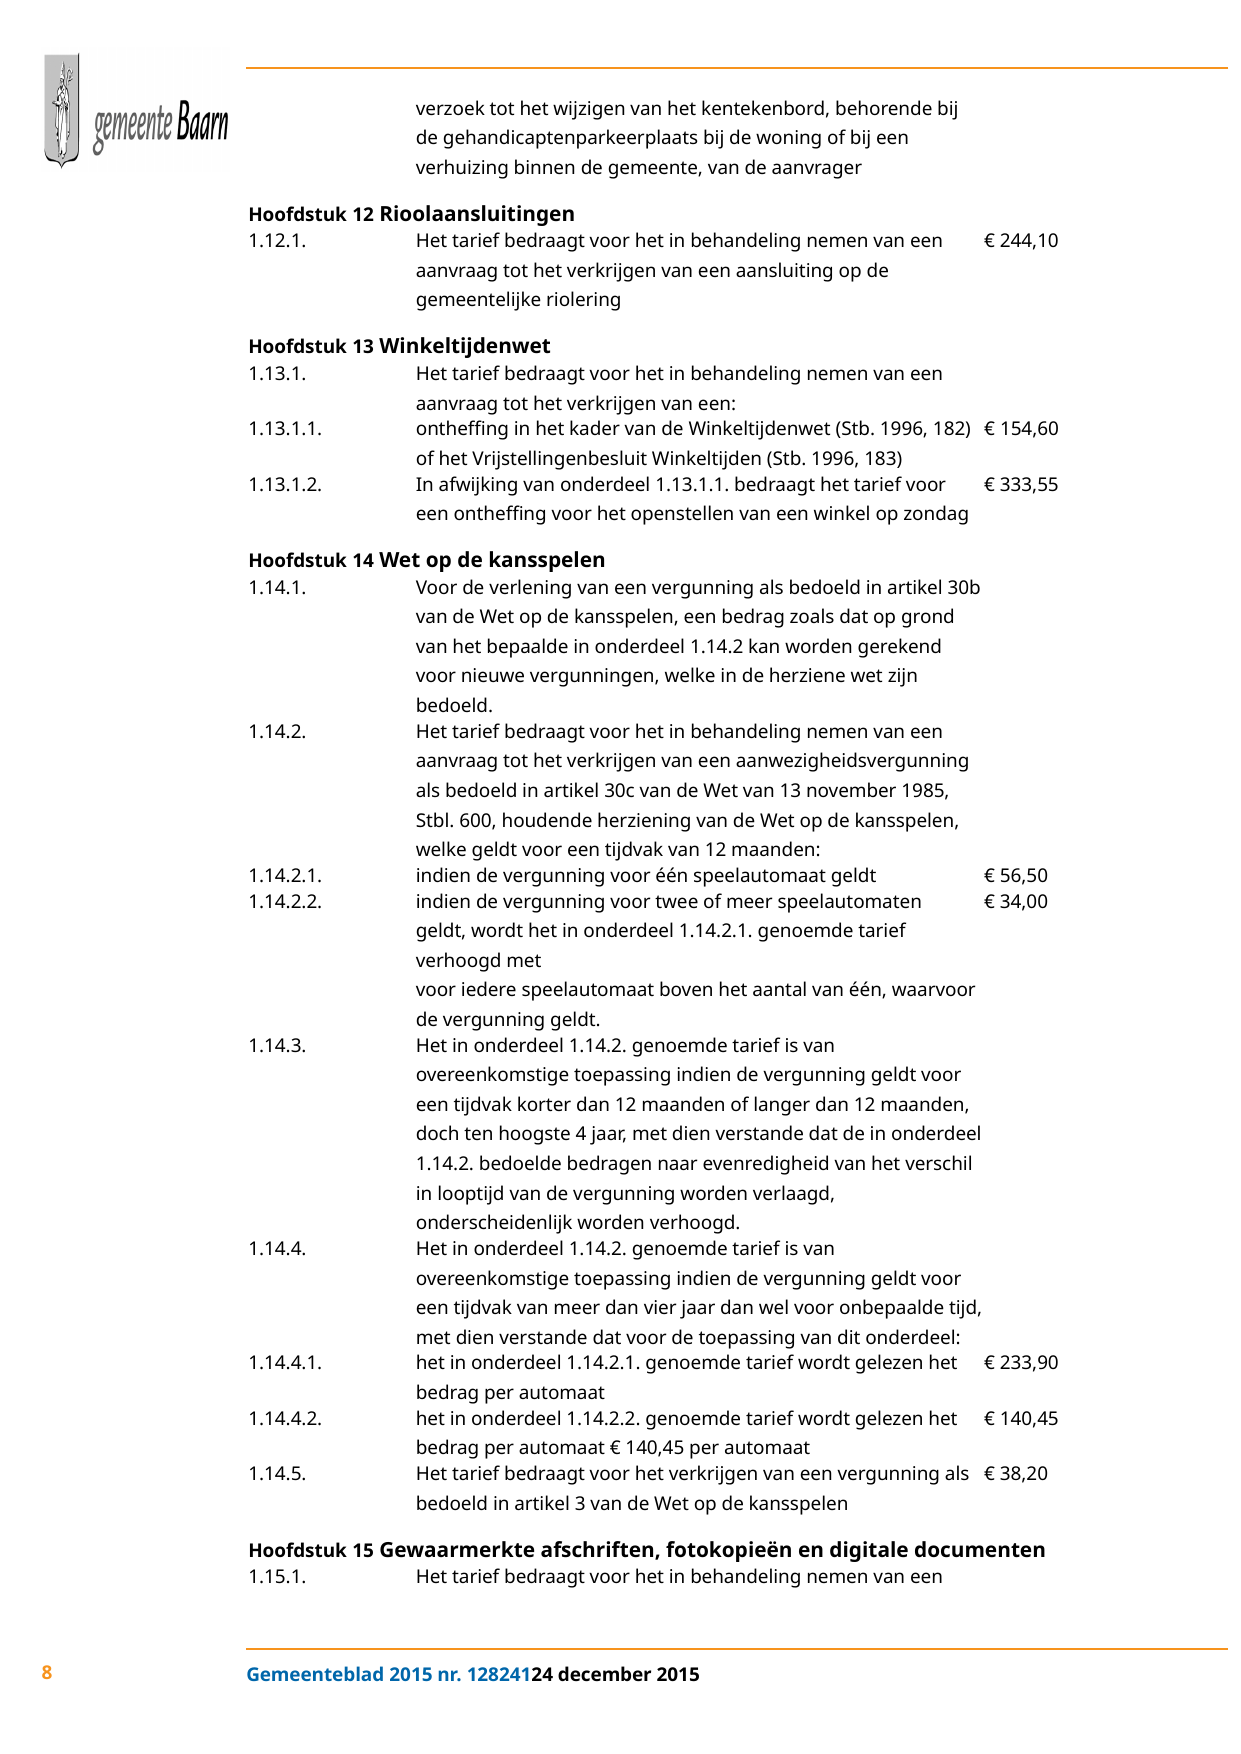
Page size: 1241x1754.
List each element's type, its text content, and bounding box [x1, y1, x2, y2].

table_cell [984, 95, 1152, 180]
table_cell [248, 95, 416, 180]
table_cell 1.14.4.1. [248, 1350, 416, 1405]
table_cell € 56,50 [984, 862, 1152, 888]
table_cell 1.14.5. [248, 1460, 416, 1516]
text Hoofdstuk 13 Winkeltijdenwet [248, 332, 1152, 360]
table_cell 1.14.4. [248, 1235, 416, 1349]
table_cell € 333,55 [984, 471, 1152, 526]
table_cell ontheffing in het kader van de Winkeltijdenwet (Stb. 1996, 182) of het Vrijstellingenbesluit Winkeltijden (Stb. 1996, 183) [416, 416, 984, 471]
table_header Voor de verlening van een vergunning als bedoeld in artikel 30b van de Wet op de kansspelen, een bedrag zoals dat op grond van het bepaalde in onderdeel 1.14.2 kan worden gerekend voor nieuwe vergunningen, welke in de herziene wet zijn bedoeld. [416, 574, 984, 718]
table_cell € 38,20 [984, 1460, 1152, 1516]
table_header [984, 574, 1152, 718]
table_cell € 34,00 [984, 888, 1152, 1032]
table_header [984, 360, 1152, 416]
table_cell Het tarief bedraagt voor het verkrijgen van een vergunning als bedoeld in artikel 3 van de Wet op de kansspelen [416, 1460, 984, 1516]
table_header Het tarief bedraagt voor het in behandeling nemen van een aanvraag tot het verkrijgen van een: [416, 360, 984, 416]
table_cell € 233,90 [984, 1350, 1152, 1405]
table_cell In afwijking van onderdeel 1.13.1.1. bedraagt het tarief voor een ontheffing voor het openstellen van een winkel op zondag [416, 471, 984, 526]
table_cell 1.14.2.2. [248, 888, 416, 1032]
table_cell verzoek tot het wijzigen van het kentekenbord, behorende bij de gehandicaptenparkeerplaats bij de woning of bij een verhuizing binnen de gemeente, van de aanvrager [416, 95, 984, 180]
text Hoofdstuk 12 Rioolaansluitingen [248, 199, 1152, 227]
table_header 1.12.1. [248, 228, 416, 312]
table_cell het in onderdeel 1.14.2.1. genoemde tarief wordt gelezen het bedrag per automaat [416, 1350, 984, 1405]
table_header [984, 1563, 1152, 1589]
table_header 1.13.1. [248, 360, 416, 416]
table_header Het tarief bedraagt voor het in behandeling nemen van een [416, 1563, 984, 1589]
table_cell Het in onderdeel 1.14.2. genoemde tarief is van overeenkomstige toepassing indien de vergunning geldt voor een tijdvak korter dan 12 maanden of langer dan 12 maanden, doch ten hoogste 4 jaar, met dien verstande dat de in onderdeel 1.14.2. bedoelde bedragen naar evenredigheid van het verschil in looptijd van de vergunning worden verlaagd, onderscheidenlijk worden verhoogd. [416, 1032, 984, 1235]
table_cell 1.13.1.1. [248, 416, 416, 471]
table_header Het tarief bedraagt voor het in behandeling nemen van een aanvraag tot het verkrijgen van een aansluiting op de gemeentelijke riolering [416, 228, 984, 312]
table_cell 1.14.4.2. [248, 1405, 416, 1460]
table_header 1.14.1. [248, 574, 416, 718]
table_cell Het in onderdeel 1.14.2. genoemde tarief is van overeenkomstige toepassing indien de vergunning geldt voor een tijdvak van meer dan vier jaar dan wel voor onbepaalde tijd, met dien verstande dat voor de toepassing van dit onderdeel: [416, 1235, 984, 1349]
table_cell € 140,45 [984, 1405, 1152, 1460]
table_cell [984, 1032, 1152, 1235]
text Hoofdstuk 14 Wet op de kansspelen [248, 545, 1152, 574]
table_cell € 154,60 [984, 416, 1152, 471]
table_cell indien de vergunning voor één speelautomaat geldt [416, 862, 984, 888]
table_cell 1.14.2.1. [248, 862, 416, 888]
table_cell 1.14.3. [248, 1032, 416, 1235]
table_header 1.15.1. [248, 1563, 416, 1589]
table_cell Het tarief bedraagt voor het in behandeling nemen van een aanvraag tot het verkrijgen van een aanwezigheidsvergunning als bedoeld in artikel 30c van de Wet van 13 november 1985, Stbl. 600, houdende herziening van de Wet op de kansspelen, welke geldt voor een tijdvak van 12 maanden: [416, 718, 984, 862]
table_cell 1.14.2. [248, 718, 416, 862]
text Hoofdstuk 15 Gewaarmerkte afschriften, fotokopieën en digitale documenten [248, 1535, 1152, 1563]
table_cell 1.13.1.2. [248, 471, 416, 526]
table_cell [984, 718, 1152, 862]
table_cell [984, 1235, 1152, 1349]
table_cell indien de vergunning voor twee of meer speelautomaten geldt, wordt het in onderdeel 1.14.2.1. genoemde tarief verhoogd met voor iedere speelautomaat boven het aantal van één, waarvoor de vergunning geldt. [416, 888, 984, 1032]
table_cell het in onderdeel 1.14.2.2. genoemde tarief wordt gelezen het bedrag per automaat € 140,45 per automaat [416, 1405, 984, 1460]
picture [41, 47, 231, 172]
table_header € 244,10 [984, 228, 1152, 312]
